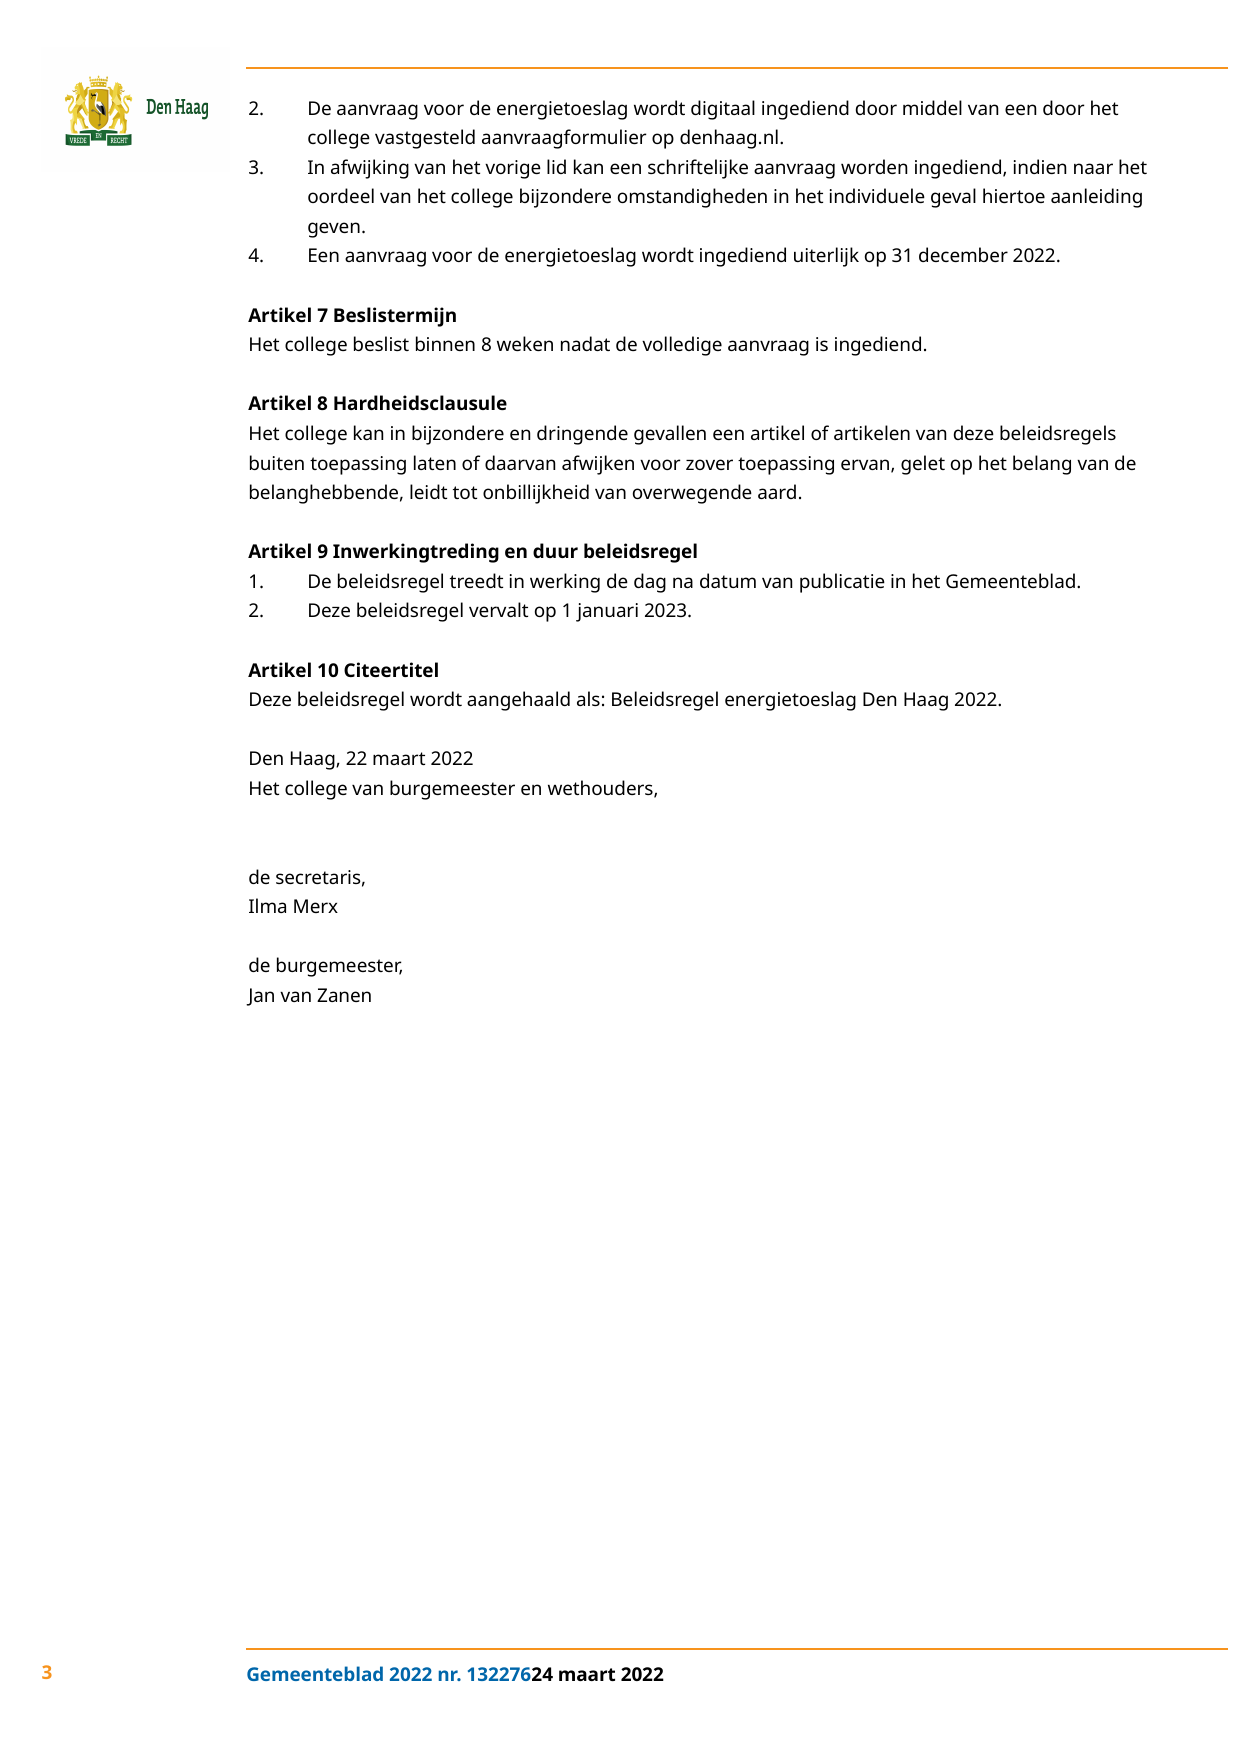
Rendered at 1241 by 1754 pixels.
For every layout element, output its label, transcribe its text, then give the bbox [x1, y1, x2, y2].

picture [41, 47, 231, 172]
text Den Haag, 22 maart 2022 [248, 746, 1152, 771]
text de secretaris, [248, 864, 1152, 890]
list Een aanvraag voor de energietoeslag wordt ingediend uiterlijk op 31 december 2022. [248, 243, 1152, 268]
text Het college van burgemeester en wethouders, [248, 775, 1152, 801]
text Het college beslist binnen 8 weken nadat de volledige aanvraag is ingediend. [248, 331, 1152, 357]
text Artikel 10 Citeertitel [248, 657, 1152, 683]
text de burgemeester, [248, 953, 1152, 978]
text Het college kan in bijzondere en dringende gevallen een artikel of artikelen van deze beleidsregels buiten toepassing laten of daarvan afwijken voor zover toepassing ervan, gelet op het belang van de belanghebbende, leidt tot onbillijkheid van overwegende aard. [248, 420, 1152, 505]
list In afwijking van het vorige lid kan een schriftelijke aanvraag worden ingediend, indien naar het oordeel van het college bijzondere omstandigheden in het individuele geval hiertoe aanleiding geven. [248, 154, 1152, 239]
list De beleidsregel treedt in werking de dag na datum van publicatie in het Gemeenteblad. [248, 568, 1152, 594]
text Artikel 9 Inwerkingtreding en duur beleidsregel [248, 538, 1152, 564]
text Jan van Zanen [248, 982, 1152, 1008]
text Ilma Merx [248, 893, 1152, 919]
text Deze beleidsregel wordt aangehaald als: Beleidsregel energietoeslag Den Haag 2022. [248, 686, 1152, 712]
text Artikel 7 Beslistermijn [248, 302, 1152, 328]
text Artikel 8 Hardheidsclausule [248, 391, 1152, 416]
list De aanvraag voor de energietoeslag wordt digitaal ingediend door middel van een door het college vastgesteld aanvraagformulier op denhaag.nl. [248, 95, 1152, 150]
list Deze beleidsregel vervalt op 1 januari 2023. [248, 598, 1152, 623]
